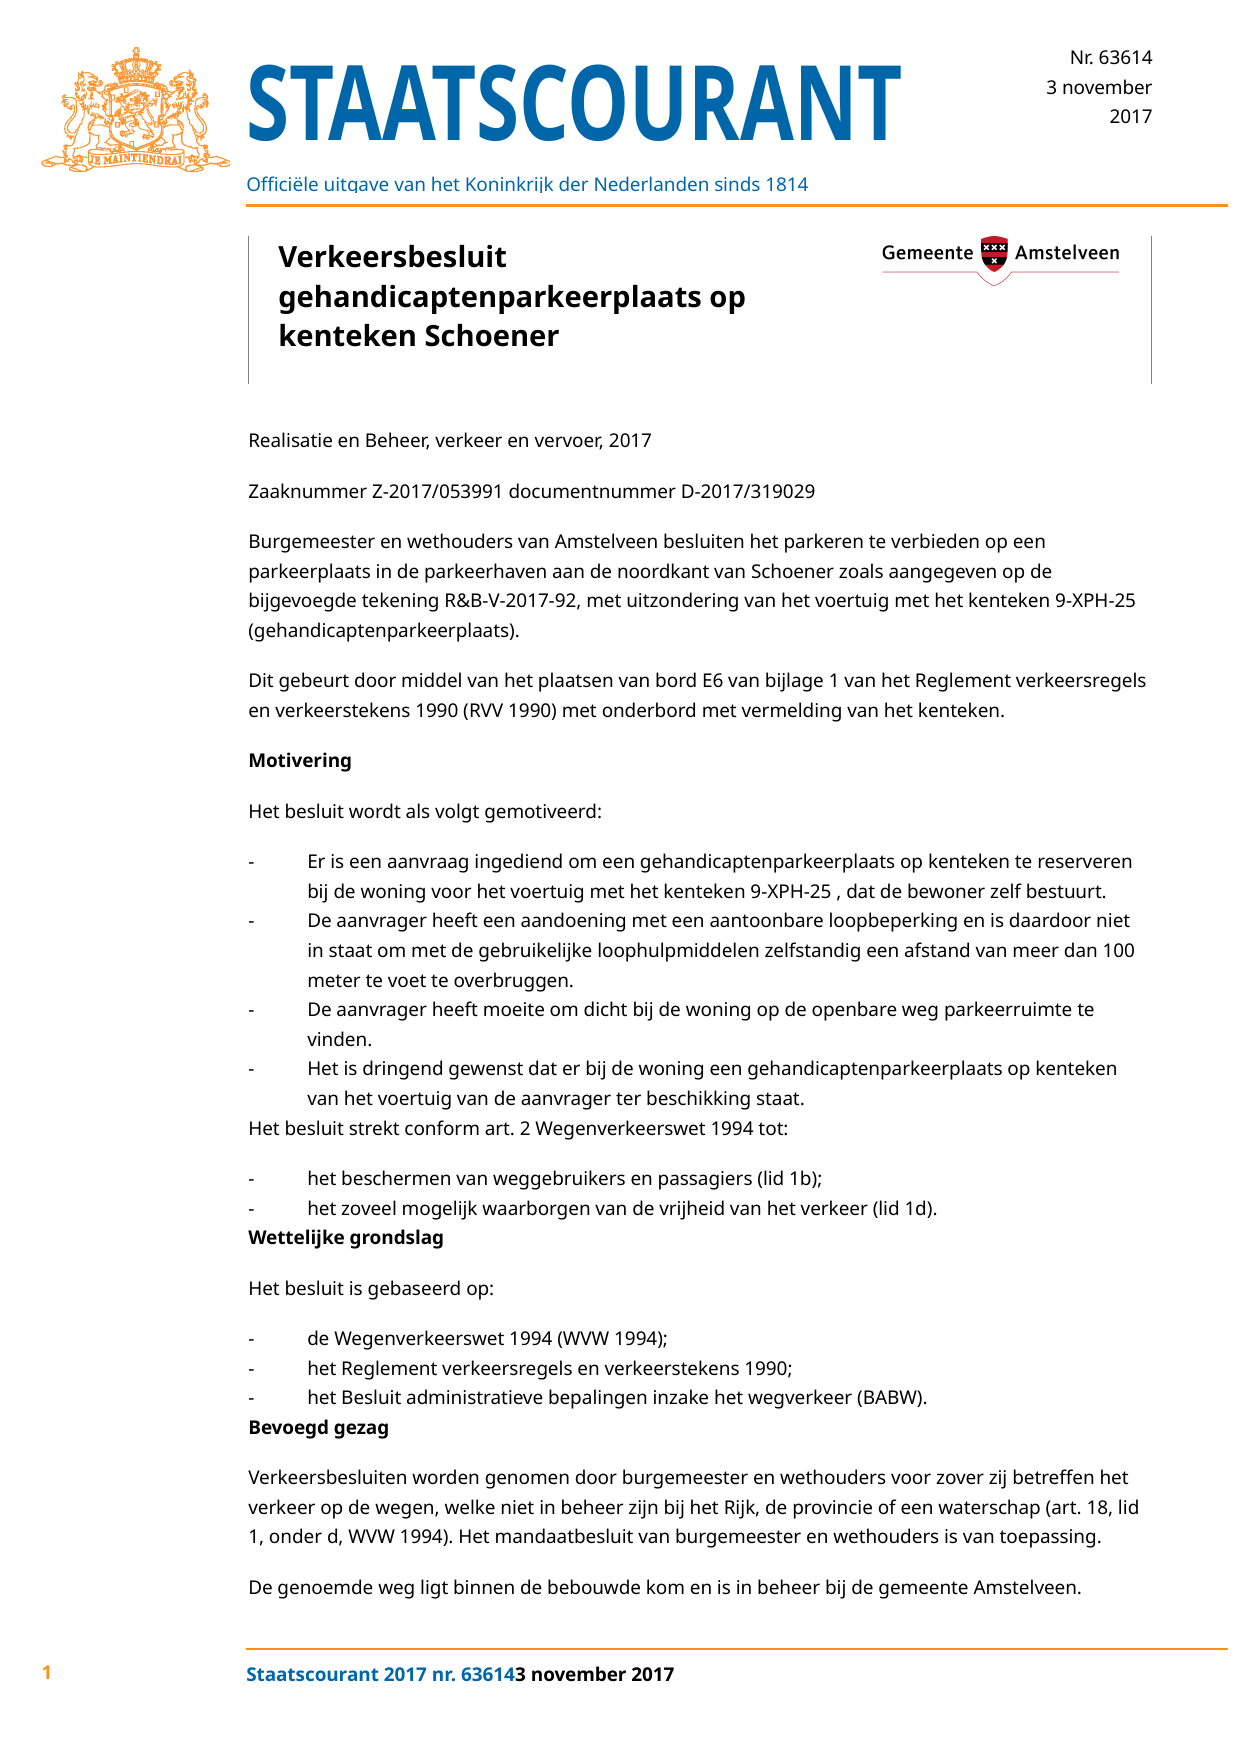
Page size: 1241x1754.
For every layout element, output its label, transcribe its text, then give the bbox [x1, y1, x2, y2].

text Het besluit is gebaseerd op: [248, 1275, 1152, 1300]
text Realisatie en Beheer, verkeer en vervoer, 2017 [248, 428, 1152, 453]
text Burgemeester en wethouders van Amstelveen besluiten het parkeren te verbieden op een parkeerplaats in de parkeerhaven aan de noordkant van Schoener zoals aangegeven op de bijgevoegde tekening R&B-V-2017-92, met uitzondering van het voertuig met het kenteken 9-XPH-25 (gehandicaptenparkeerplaats). [248, 528, 1152, 643]
text Wettelijke grondslag [248, 1224, 1152, 1250]
list het beschermen van weggebruikers en passagiers (lid 1b); [248, 1165, 1152, 1191]
list Er is een aanvraag ingediend om een gehandicaptenparkeerplaats op kenteken te reserveren bij de woning voor het voertuig met het kenteken 9-XPH-25 , dat de bewoner zelf bestuurt. [248, 848, 1152, 904]
list de Wegenverkeerswet 1994 (WVW 1994); [248, 1325, 1152, 1351]
list het Besluit administratieve bepalingen inzake het wegverkeer (BABW). [248, 1384, 1152, 1410]
list het Reglement verkeersregels en verkeerstekens 1990; [248, 1355, 1152, 1380]
text De genoemde weg ligt binnen de bebouwde kom en is in beheer bij de gemeente Amstelveen. [248, 1574, 1152, 1599]
text Dit gebeurt door middel van het plaatsen van bord E6 van bijlage 1 van het Reglement verkeersregels en verkeerstekens 1990 (RVV 1990) met onderbord met vermelding van het kenteken. [248, 668, 1152, 723]
text Motivering [248, 748, 1152, 773]
picture [41, 47, 231, 172]
text Zaaknummer Z-2017/053991 documentnummer D-2017/319029 [248, 478, 1152, 504]
list Het is dringend gewenst dat er bij de woning een gehandicaptenparkeerplaats op kenteken van het voertuig van de aanvrager ter beschikking staat. [248, 1056, 1152, 1111]
text Het besluit wordt als volgt gemotiveerd: [248, 798, 1152, 824]
list De aanvrager heeft een aandoening met een aantoonbare loopbeperking en is daardoor niet in staat om met de gebruikelijke loophulpmiddelen zelfstandig een afstand van meer dan 100 meter te voet te overbruggen. [248, 908, 1152, 992]
text Het besluit strekt conform art. 2 Wegenverkeerswet 1994 tot: [248, 1115, 1152, 1140]
list De aanvrager heeft moeite om dicht bij de woning op de openbare weg parkeerruimte te vinden. [248, 996, 1152, 1052]
table_header Verkeersbesluit gehandicaptenparkeerplaats op kenteken Schoener [249, 236, 850, 384]
picture [882, 236, 1119, 286]
text Verkeersbesluiten worden genomen door burgemeester en wethouders voor zover zij betreffen het verkeer op de wegen, welke niet in beheer zijn bij het Rijk, de provincie of een waterschap (art. 18, lid 1, onder d, WVW 1994). Het mandaatbesluit van burgemeester en wethouders is van toepassing. [248, 1464, 1152, 1549]
text Bevoegd gezag [248, 1414, 1152, 1439]
list het zoveel mogelijk waarborgen van de vrijheid van het verkeer (lid 1d). [248, 1195, 1152, 1220]
table_header [850, 236, 1151, 384]
